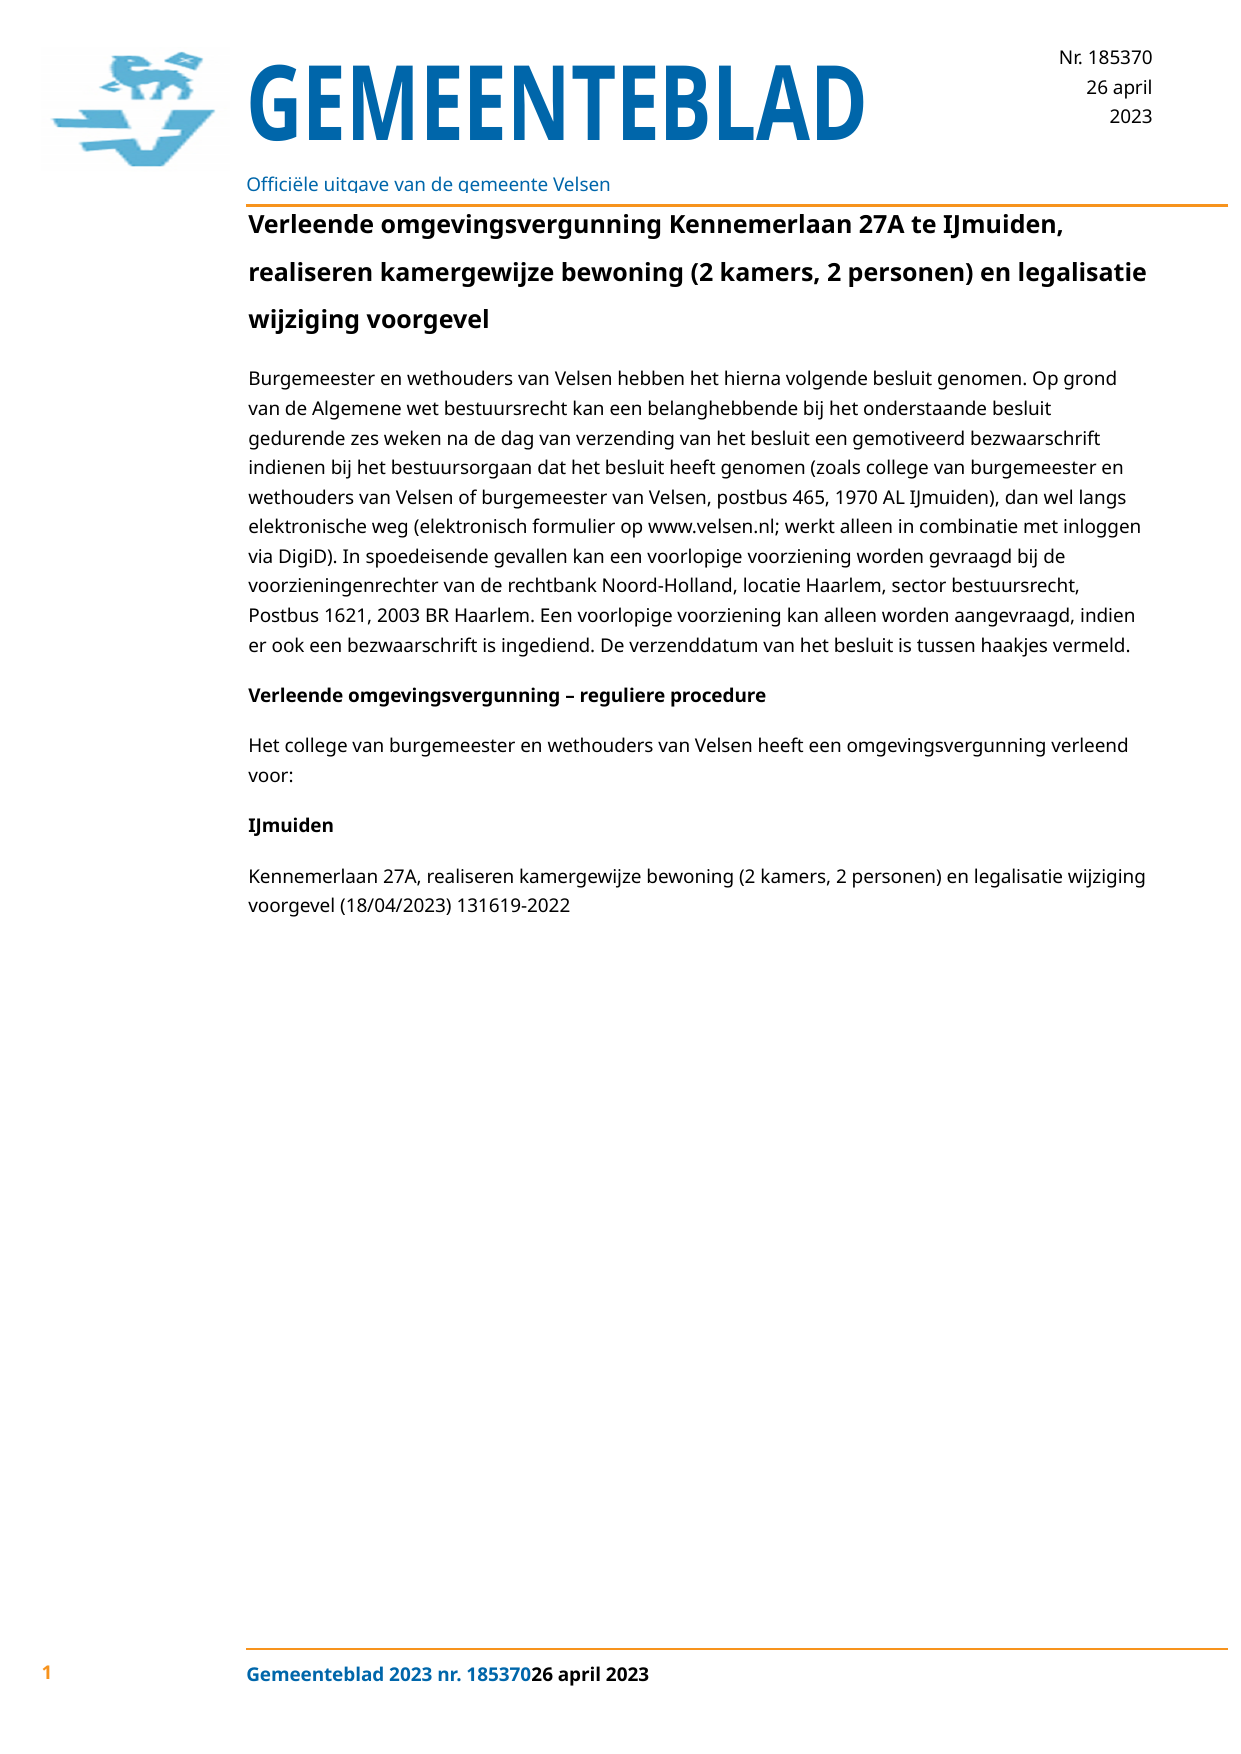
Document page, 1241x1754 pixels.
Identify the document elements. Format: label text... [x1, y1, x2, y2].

text Het college van burgemeester en wethouders van Velsen heeft een omgevingsvergunning verleend voor: [248, 733, 1152, 788]
text Verleende omgevingsvergunning Kennemerlaan 27A te IJmuiden, realiseren kamergewijze bewoning (2 kamers, 2 personen) en legalisatie wijziging voorgevel [248, 207, 1152, 336]
text Kennemerlaan 27A, realiseren kamergewijze bewoning (2 kamers, 2 personen) en legalisatie wijziging voorgevel (18/04/2023) 131619-2022 [248, 863, 1152, 918]
text Verleende omgevingsvergunning – reguliere procedure [248, 682, 1152, 708]
text IJmuiden [248, 813, 1152, 838]
picture [41, 47, 231, 172]
text Burgemeester en wethouders van Velsen hebben het hierna volgende besluit genomen. Op grond van de Algemene wet bestuursrecht kan een belanghebbende bij het onderstaande besluit gedurende zes weken na de dag van verzending van het besluit een gemotiveerd bezwaarschrift indienen bij het bestuursorgaan dat het besluit heeft genomen (zoals college van burgemeester en wethouders van Velsen of burgemeester van Velsen, postbus 465, 1970 AL IJmuiden), dan wel langs elektronische weg (elektronisch formulier op www.velsen.nl; werkt alleen in combinatie met inloggen via DigiD). In spoedeisende gevallen kan een voorlopige voorziening worden gevraagd bij de voorzieningenrechter van de rechtbank Noord-Holland, locatie Haarlem, sector bestuursrecht, Postbus 1621, 2003 BR Haarlem. Een voorlopige voorziening kan alleen worden aangevraagd, indien er ook een bezwaarschrift is ingediend. De verzenddatum van het besluit is tussen haakjes vermeld. [248, 366, 1152, 657]
